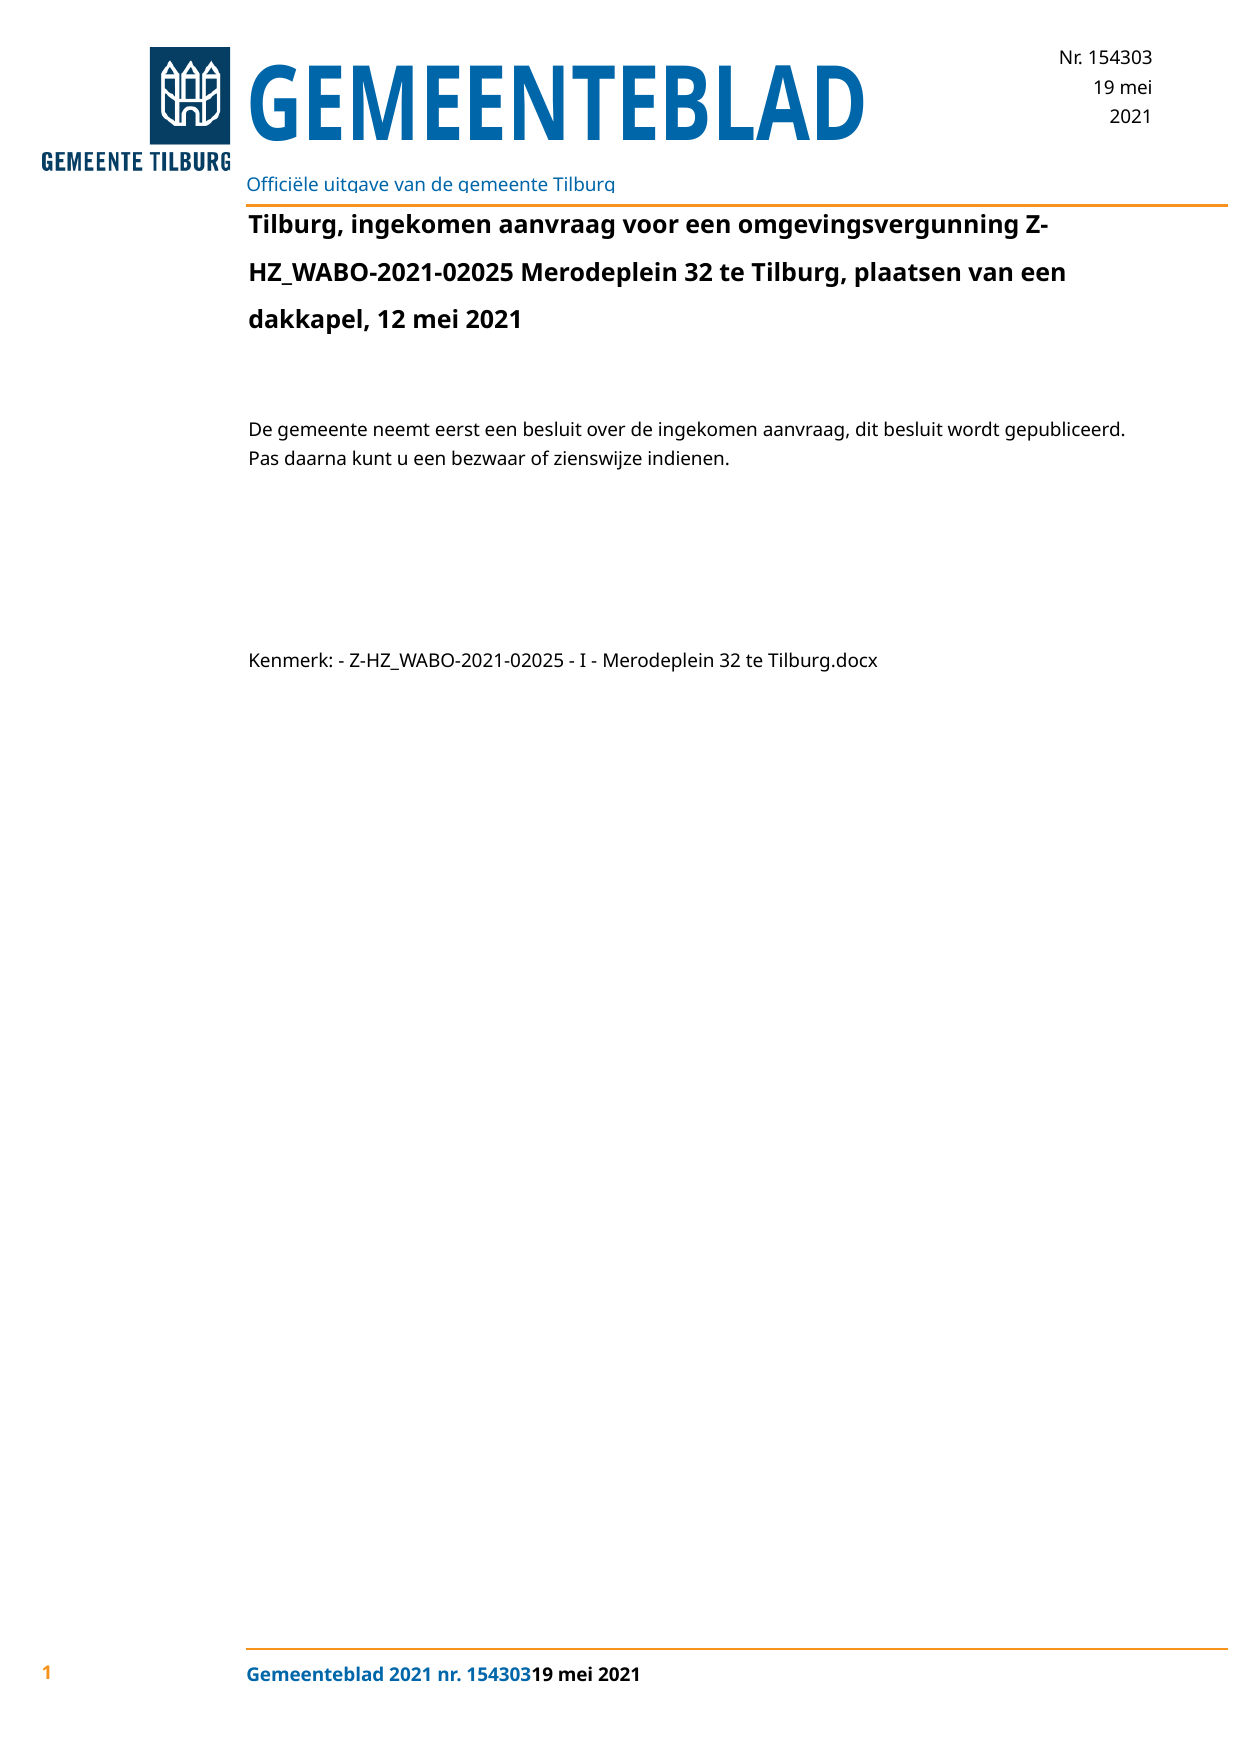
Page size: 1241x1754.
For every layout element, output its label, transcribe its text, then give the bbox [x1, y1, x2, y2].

picture [41, 47, 231, 172]
text De gemeente neemt eerst een besluit over de ingekomen aanvraag, dit besluit wordt gepubliceerd. Pas daarna kunt u een bezwaar of zienswijze indienen. [248, 416, 1152, 471]
text Kenmerk: - Z-HZ_WABO-2021-02025 - I - Merodeplein 32 te Tilburg.docx [248, 647, 1152, 673]
text Tilburg, ingekomen aanvraag voor een omgevingsvergunning Z-HZ_WABO-2021-02025 Merodeplein 32 te Tilburg, plaatsen van een dakkapel, 12 mei 2021 [248, 207, 1152, 336]
